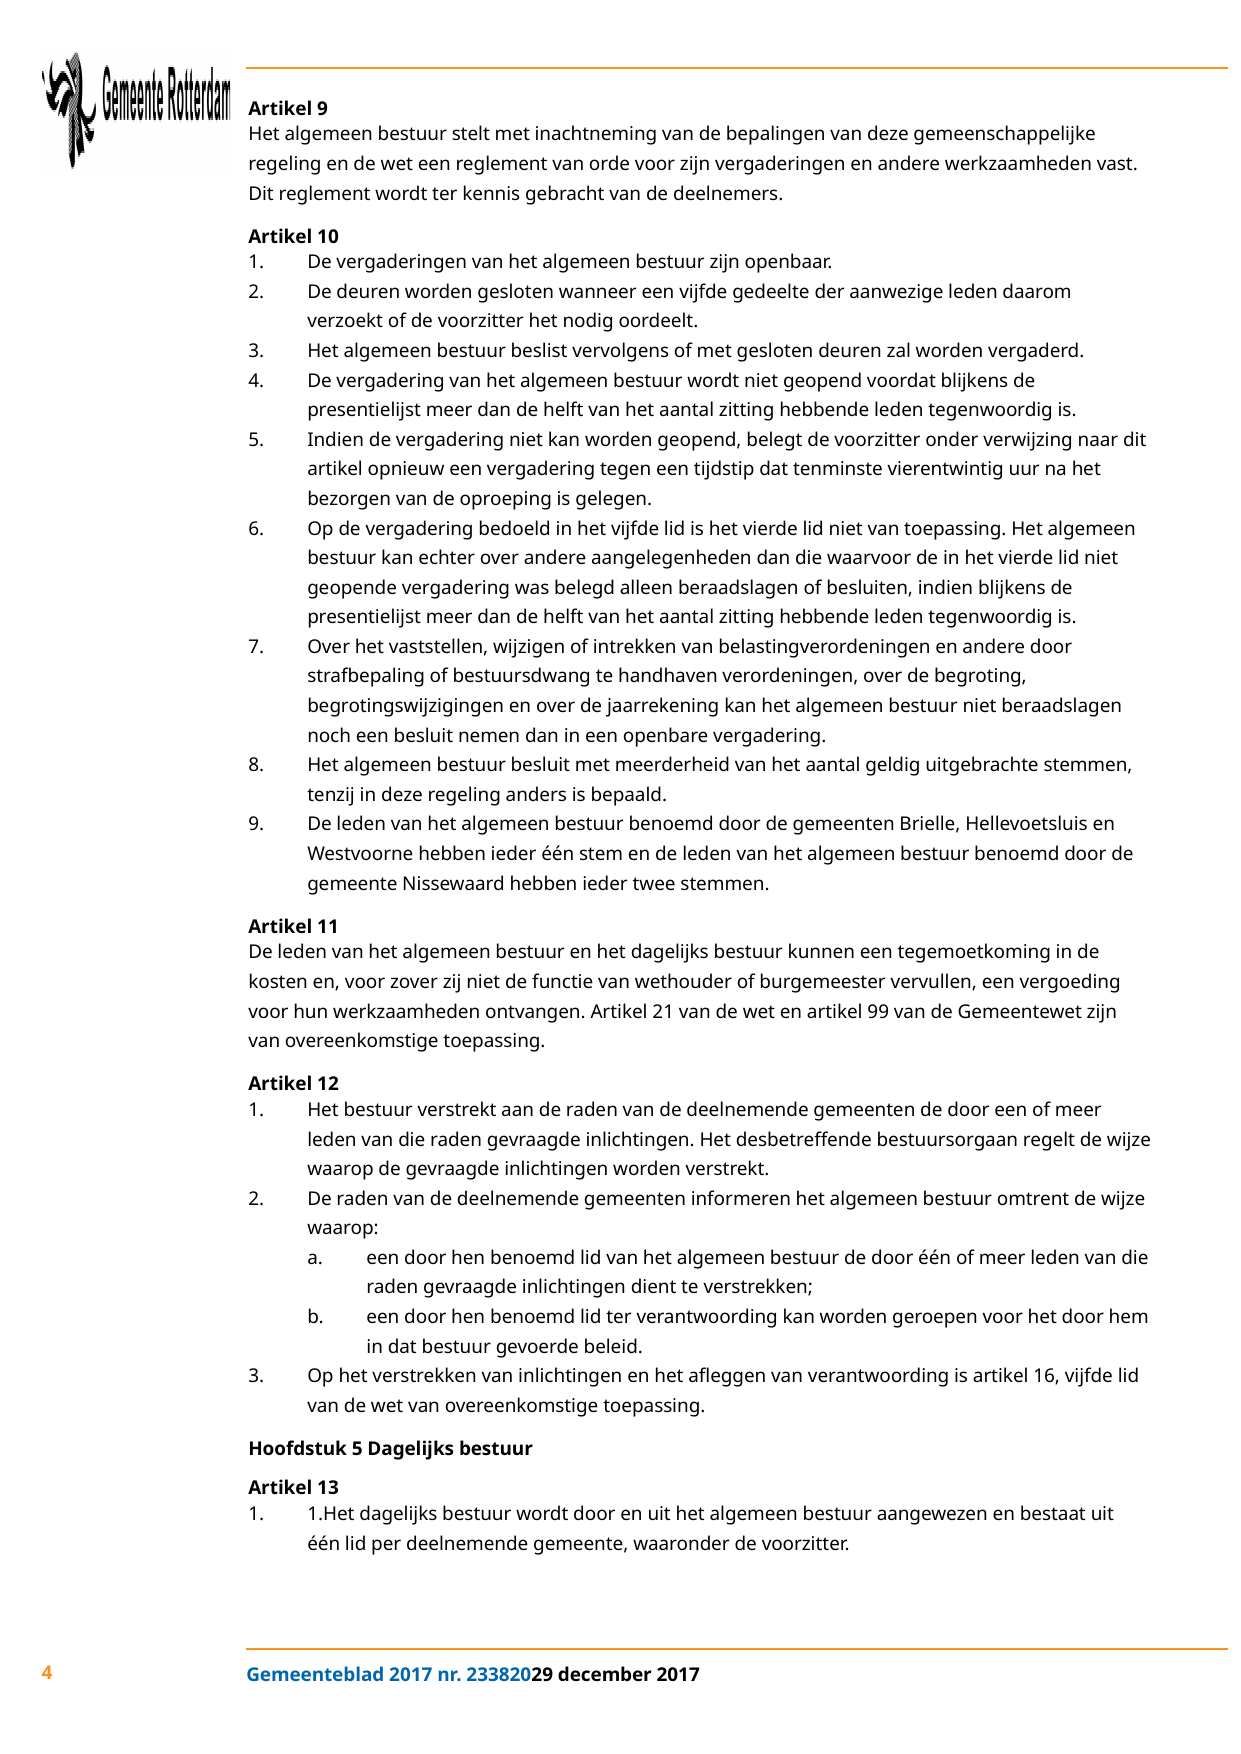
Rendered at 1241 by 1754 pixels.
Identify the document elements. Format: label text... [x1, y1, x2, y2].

text Artikel 12 [248, 1071, 1152, 1096]
picture [41, 47, 231, 172]
text De leden van het algemeen bestuur en het dagelijks bestuur kunnen een tegemoetkoming in de kosten en, voor zover zij niet de functie van wethouder of burgemeester vervullen, een vergoeding voor hun werkzaamheden ontvangen. Artikel 21 van de wet en artikel 99 van de Gemeentewet zijn van overeenkomstige toepassing. [248, 939, 1152, 1053]
list Het algemeen bestuur beslist vervolgens of met gesloten deuren zal worden vergaderd. [248, 337, 1152, 363]
list De raden van de deelnemende gemeenten informeren het algemeen bestuur omtrent de wijze waarop: [248, 1185, 1152, 1240]
list De vergaderingen van het algemeen bestuur zijn openbaar. [248, 248, 1152, 274]
list Het algemeen bestuur besluit met meerderheid van het aantal geldig uitgebrachte stemmen, tenzij in deze regeling anders is bepaald. [248, 751, 1152, 807]
text Artikel 13 [248, 1474, 1152, 1500]
list De deuren worden gesloten wanneer een vijfde gedeelte der aanwezige leden daarom verzoekt of de voorzitter het nodig oordeelt. [248, 278, 1152, 333]
text Artikel 11 [248, 913, 1152, 939]
list een door hen benoemd lid ter verantwoording kan worden geroepen voor het door hem in dat bestuur gevoerde beleid. [307, 1303, 1152, 1359]
list Op de vergadering bedoeld in het vijfde lid is het vierde lid niet van toepassing. Het algemeen bestuur kan echter over andere aangelegenheden dan die waarvoor de in het vierde lid niet geopende vergadering was belegd alleen beraadslagen of besluiten, indien blijkens de presentielijst meer dan de helft van het aantal zitting hebbende leden tegenwoordig is. [248, 515, 1152, 629]
list Over het vaststellen, wijzigen of intrekken van belastingverordeningen en andere door strafbepaling of bestuursdwang te handhaven verordeningen, over de begroting, begrotingswijzigingen en over de jaarrekening kan het algemeen bestuur niet beraadslagen noch een besluit nemen dan in een openbare vergadering. [248, 633, 1152, 748]
list De leden van het algemeen bestuur benoemd door de gemeenten Brielle, Hellevoetsluis en Westvoorne hebben ieder één stem en de leden van het algemeen bestuur benoemd door de gemeente Nissewaard hebben ieder twee stemmen. [248, 811, 1152, 896]
text Hoofdstuk 5 Dagelijks bestuur [248, 1435, 1152, 1461]
list Indien de vergadering niet kan worden geopend, belegt de voorzitter onder verwijzing naar dit artikel opnieuw een vergadering tegen een tijdstip dat tenminste vierentwintig uur na het bezorgen van de oproeping is gelegen. [248, 426, 1152, 511]
list een door hen benoemd lid van het algemeen bestuur de door één of meer leden van die raden gevraagde inlichtingen dient te verstrekken; [307, 1244, 1152, 1299]
list 1.Het dagelijks bestuur wordt door en uit het algemeen bestuur aangewezen en bestaat uit één lid per deelnemende gemeente, waaronder de voorzitter. [248, 1500, 1152, 1556]
text Het algemeen bestuur stelt met inachtneming van de bepalingen van deze gemeenschappelijke regeling en de wet een reglement van orde voor zijn vergaderingen en andere werkzaamheden vast. Dit reglement wordt ter kennis gebracht van de deelnemers. [248, 121, 1152, 205]
list Op het verstrekken van inlichtingen en het afleggen van verantwoording is artikel 16, vijfde lid van de wet van overeenkomstige toepassing. [248, 1362, 1152, 1418]
list Het bestuur verstrekt aan de raden van de deelnemende gemeenten de door een of meer leden van die raden gevraagde inlichtingen. Het desbetreffende bestuursorgaan regelt de wijze waarop de gevraagde inlichtingen worden verstrekt. [248, 1096, 1152, 1181]
text Artikel 10 [248, 223, 1152, 248]
text Artikel 9 [248, 95, 1152, 121]
list De vergadering van het algemeen bestuur wordt niet geopend voordat blijkens de presentielijst meer dan de helft van het aantal zitting hebbende leden tegenwoordig is. [248, 367, 1152, 422]
